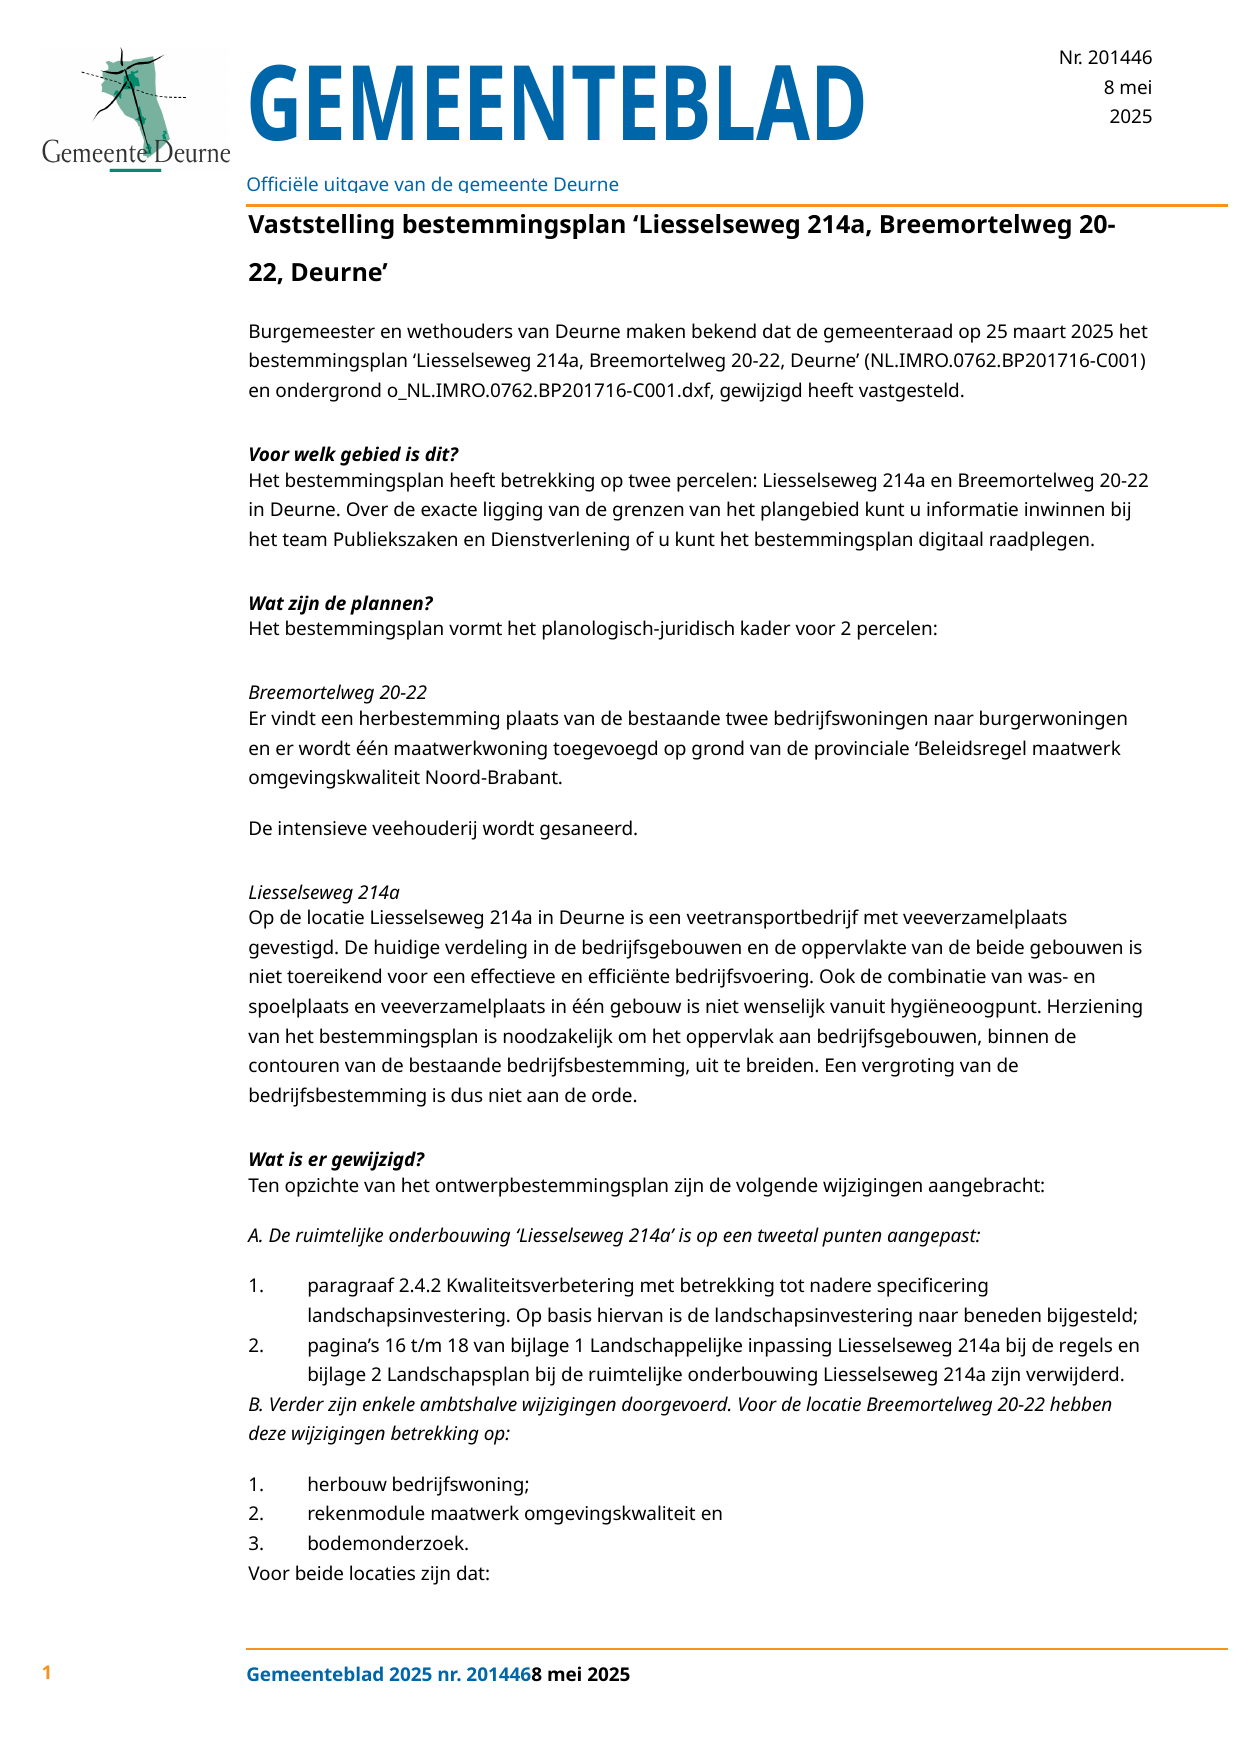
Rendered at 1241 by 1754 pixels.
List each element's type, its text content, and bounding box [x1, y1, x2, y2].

list herbouw bedrijfswoning; [248, 1471, 1152, 1497]
text Het bestemmingsplan heeft betrekking op twee percelen: Liesselseweg 214a en Breemortelweg 20-22 in Deurne. Over de exacte ligging van de grenzen van het plangebied kunt u informatie inwinnen bij het team Publiekszaken en Dienstverlening of u kunt het bestemmingsplan digitaal raadplegen. [248, 467, 1152, 552]
text Voor beide locaties zijn dat: [248, 1560, 1152, 1585]
list rekenmodule maatwerk omgevingskwaliteit en [248, 1501, 1152, 1526]
text Op de locatie Liesselseweg 214a in Deurne is een veetransportbedrijf met veeverzamelplaats gevestigd. De huidige verdeling in de bedrijfsgebouwen en de oppervlakte van de beide gebouwen is niet toereikend voor een effectieve en efficiënte bedrijfsvoering. Ook de combinatie van was- en spoelplaats en veeverzamelplaats in één gebouw is niet wenselijk vanuit hygiëneoogpunt. Herziening van het bestemmingsplan is noodzakelijk om het oppervlak aan bedrijfsgebouwen, binnen de contouren van de bestaande bedrijfsbestemming, uit te breiden. Een vergroting van de bedrijfsbestemming is dus niet aan de orde. [248, 904, 1152, 1108]
text Wat is er gewijzigd? [248, 1146, 1152, 1172]
text Er vindt een herbestemming plaats van de bestaande twee bedrijfswoningen naar burgerwoningen en er wordt één maatwerkwoning toegevoegd op grond van de provinciale ‘Beleidsregel maatwerk omgevingskwaliteit Noord-Brabant. [248, 705, 1152, 790]
text Ten opzichte van het ontwerpbestemmingsplan zijn de volgende wijzigingen aangebracht: [248, 1172, 1152, 1197]
text B. Verder zijn enkele ambtshalve wijzigingen doorgevoerd. Voor de locatie Breemortelweg 20-22 hebben deze wijzigingen betrekking op: [248, 1391, 1152, 1446]
list paragraaf 2.4.2 Kwaliteitsverbetering met betrekking tot nadere specificering landschapsinvestering. Op basis hiervan is de landschapsinvestering naar beneden bijgesteld; [248, 1273, 1152, 1328]
text Liesselseweg 214a [248, 879, 1152, 904]
text De intensieve veehouderij wordt gesaneerd. [248, 815, 1152, 841]
picture [41, 47, 231, 172]
text Wat zijn de plannen? [248, 590, 1152, 616]
text Voor welk gebied is dit? [248, 441, 1152, 467]
list bodemonderzoek. [248, 1530, 1152, 1556]
text Breemortelweg 20-22 [248, 679, 1152, 705]
text A. De ruimtelijke onderbouwing ‘Liesselseweg 214a’ is op een tweetal punten aangepast: [248, 1222, 1152, 1248]
text Vaststelling bestemmingsplan ‘Liesselseweg 214a, Breemortelweg 20-22, Deurne’ [248, 207, 1152, 288]
text Het bestemmingsplan vormt het planologisch-juridisch kader voor 2 percelen: [248, 616, 1152, 641]
text Burgemeester en wethouders van Deurne maken bekend dat de gemeenteraad op 25 maart 2025 het bestemmingsplan ‘Liesselseweg 214a, Breemortelweg 20-22, Deurne’ (NL.IMRO.0762.BP201716-C001) en ondergrond o_NL.IMRO.0762.BP201716-C001.dxf, gewijzigd heeft vastgesteld. [248, 318, 1152, 403]
list pagina’s 16 t/m 18 van bijlage 1 Landschappelijke inpassing Liesselseweg 214a bij de regels en bijlage 2 Landschapsplan bij de ruimtelijke onderbouwing Liesselseweg 214a zijn verwijderd. [248, 1332, 1152, 1387]
